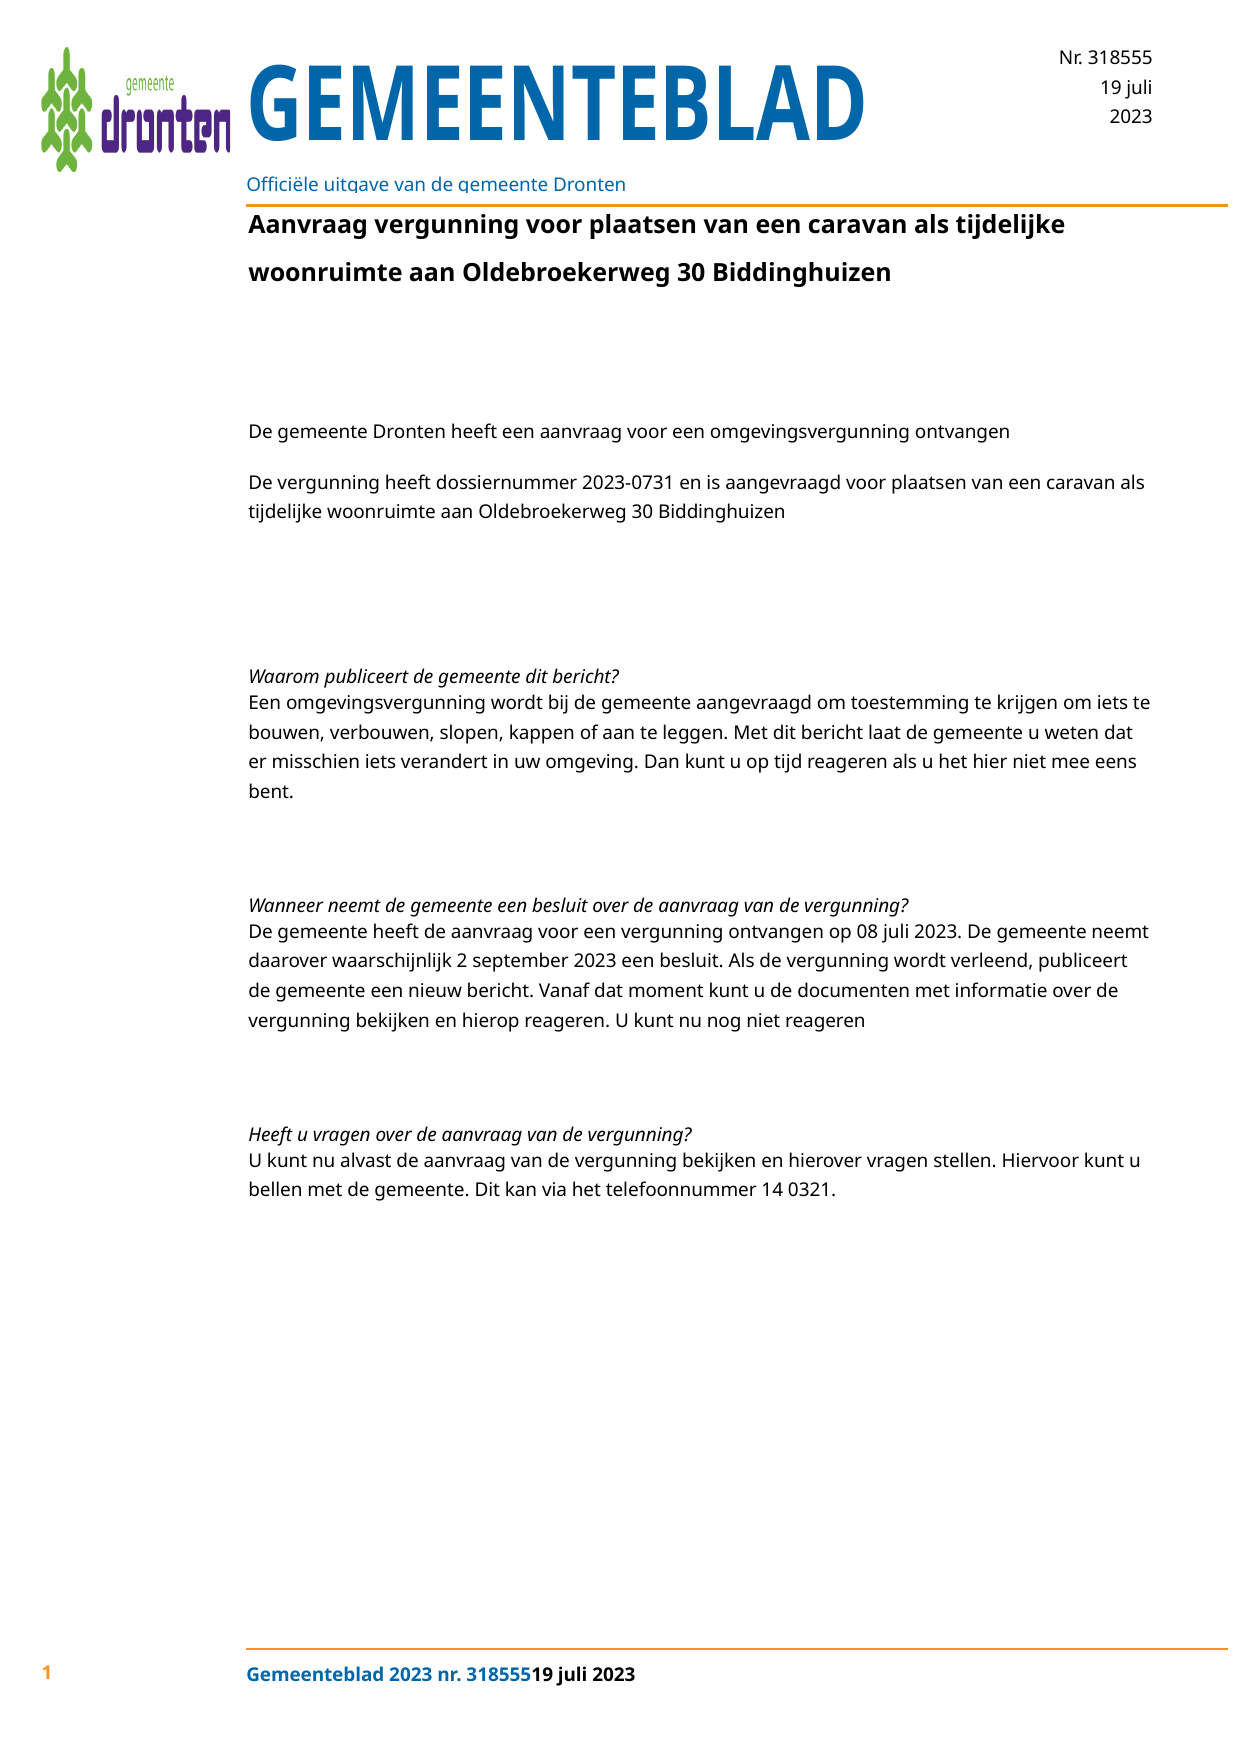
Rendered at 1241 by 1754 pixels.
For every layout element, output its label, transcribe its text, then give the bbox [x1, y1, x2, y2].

text De gemeente Dronten heeft een aanvraag voor een omgevingsvergunning ontvangen [248, 419, 1152, 444]
text Aanvraag vergunning voor plaatsen van een caravan als tijdelijke woonruimte aan Oldebroekerweg 30 Biddinghuizen [248, 207, 1152, 288]
text Een omgevingsvergunning wordt bij de gemeente aangevraagd om toestemming te krijgen om iets te bouwen, verbouwen, slopen, kappen of aan te leggen. Met dit bericht laat de gemeente u weten dat er misschien iets verandert in uw omgeving. Dan kunt u op tijd reageren als u het hier niet mee eens bent. [248, 689, 1152, 804]
text Heeft u vragen over de aanvraag van de vergunning? [248, 1121, 1152, 1147]
text De gemeente heeft de aanvraag voor een vergunning ontvangen op 08 juli 2023. De gemeente neemt daarover waarschijnlijk 2 september 2023 een besluit. Als de vergunning wordt verleend, publiceert de gemeente een nieuw bericht. Vanaf dat moment kunt u de documenten met informatie over de vergunning bekijken en hierop reageren. U kunt nu nog niet reageren [248, 918, 1152, 1033]
text U kunt nu alvast de aanvraag van de vergunning bekijken en hierover vragen stellen. Hiervoor kunt u bellen met de gemeente. Dit kan via het telefoonnummer 14 0321. [248, 1147, 1152, 1202]
text Waarom publiceert de gemeente dit bericht? [248, 663, 1152, 689]
text De vergunning heeft dossiernummer 2023-0731 en is aangevraagd voor plaatsen van een caravan als tijdelijke woonruimte aan Oldebroekerweg 30 Biddinghuizen [248, 469, 1152, 524]
text Wanneer neemt de gemeente een besluit over de aanvraag van de vergunning? [248, 892, 1152, 918]
picture [41, 47, 231, 172]
